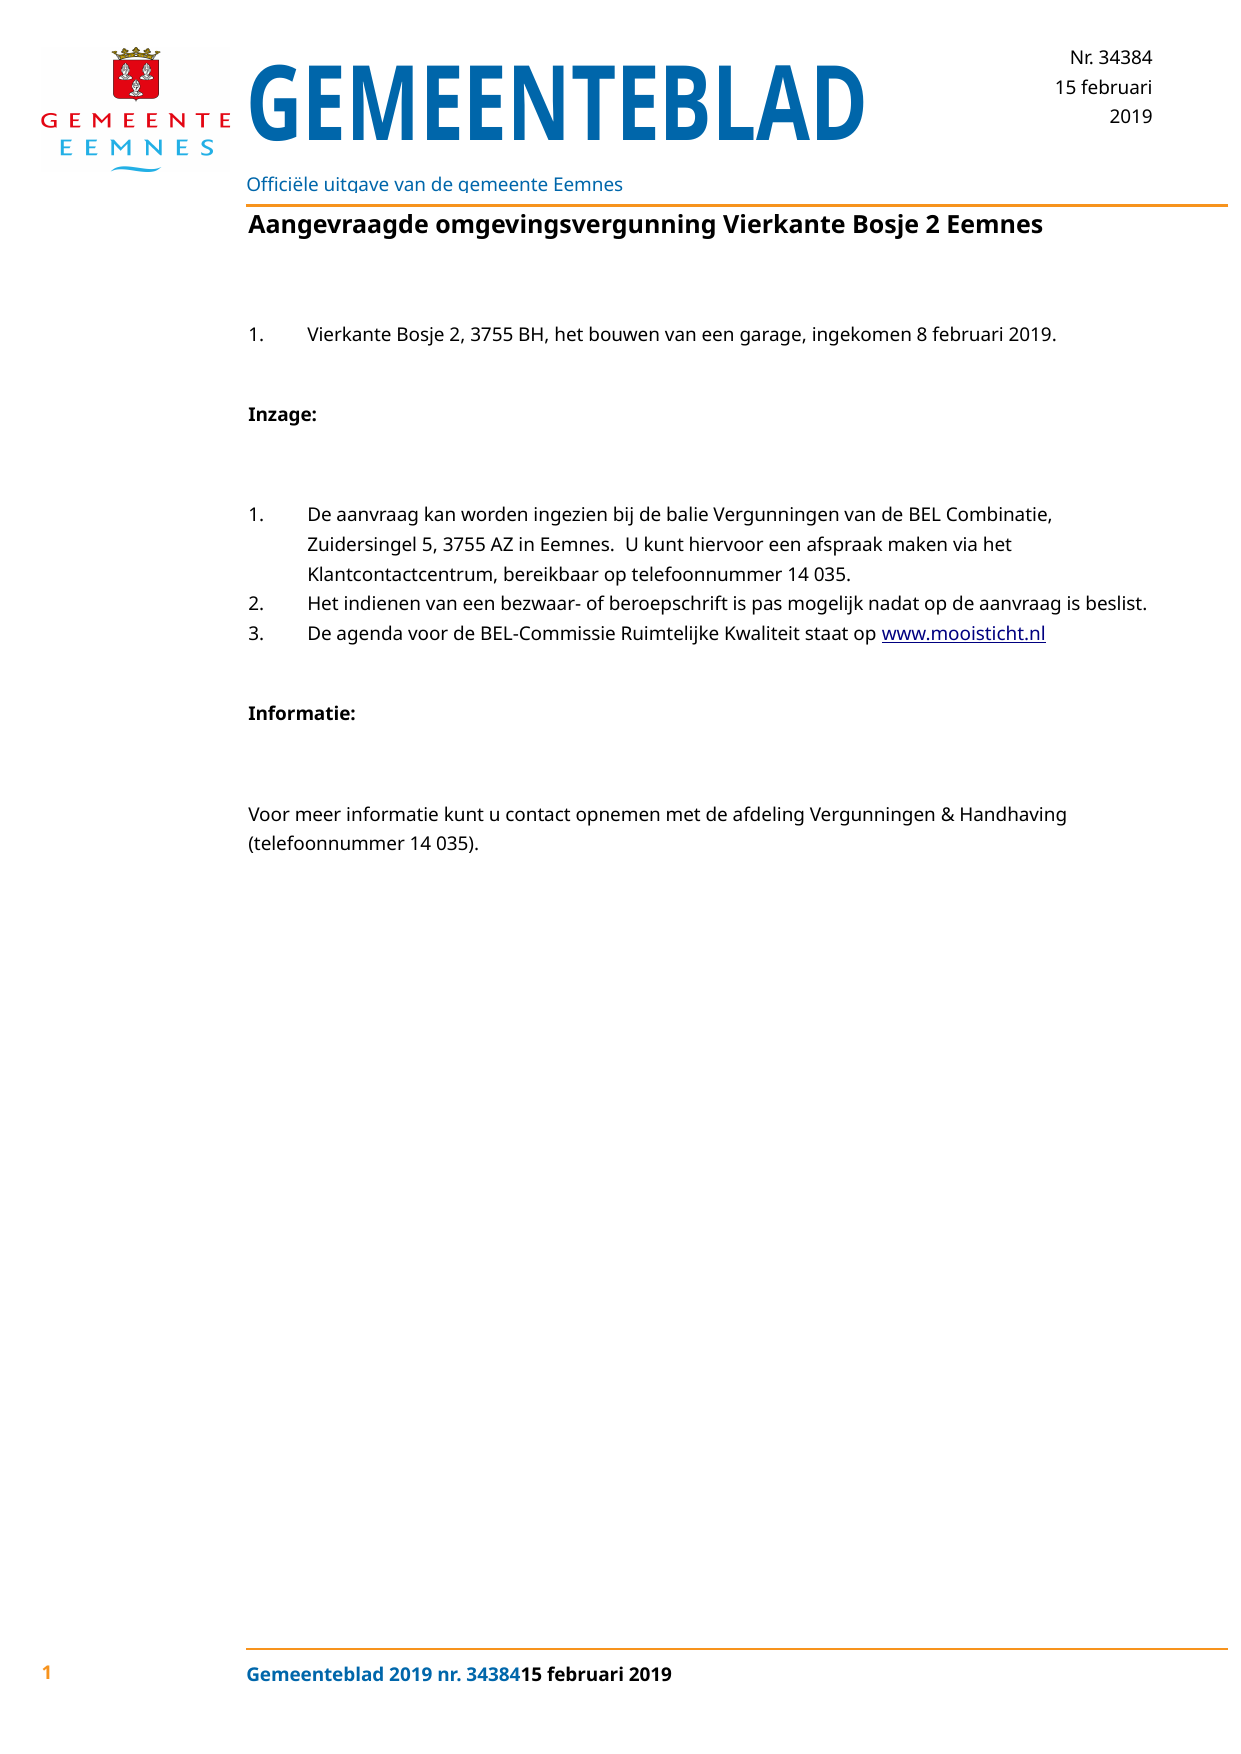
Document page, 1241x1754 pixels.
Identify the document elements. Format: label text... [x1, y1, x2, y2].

list De agenda voor de BEL-Commissie Ruimtelijke Kwaliteit staat op www.mooisticht.nl [248, 620, 1152, 646]
text Inzage: [248, 401, 1152, 426]
text Aangevraagde omgevingsvergunning Vierkante Bosje 2 Eemnes [248, 207, 1152, 241]
list Vierkante Bosje 2, 3755 BH, het bouwen van een garage, ingekomen 8 februari 2019. [248, 321, 1152, 346]
text Informatie: [248, 700, 1152, 726]
list De aanvraag kan worden ingezien bij de balie Vergunningen van de BEL Combinatie, Zuidersingel 5, 3755 AZ in Eemnes. U kunt hiervoor een afspraak maken via het Klantcontactcentrum, bereikbaar op telefoonnummer 14 035. [248, 502, 1152, 586]
picture [41, 47, 231, 172]
list Het indienen van een bezwaar- of beroepschrift is pas mogelijk nadat op de aanvraag is beslist. [248, 590, 1152, 616]
text Voor meer informatie kunt u contact opnemen met de afdeling Vergunningen & Handhaving (telefoonnummer 14 035). [248, 801, 1152, 856]
